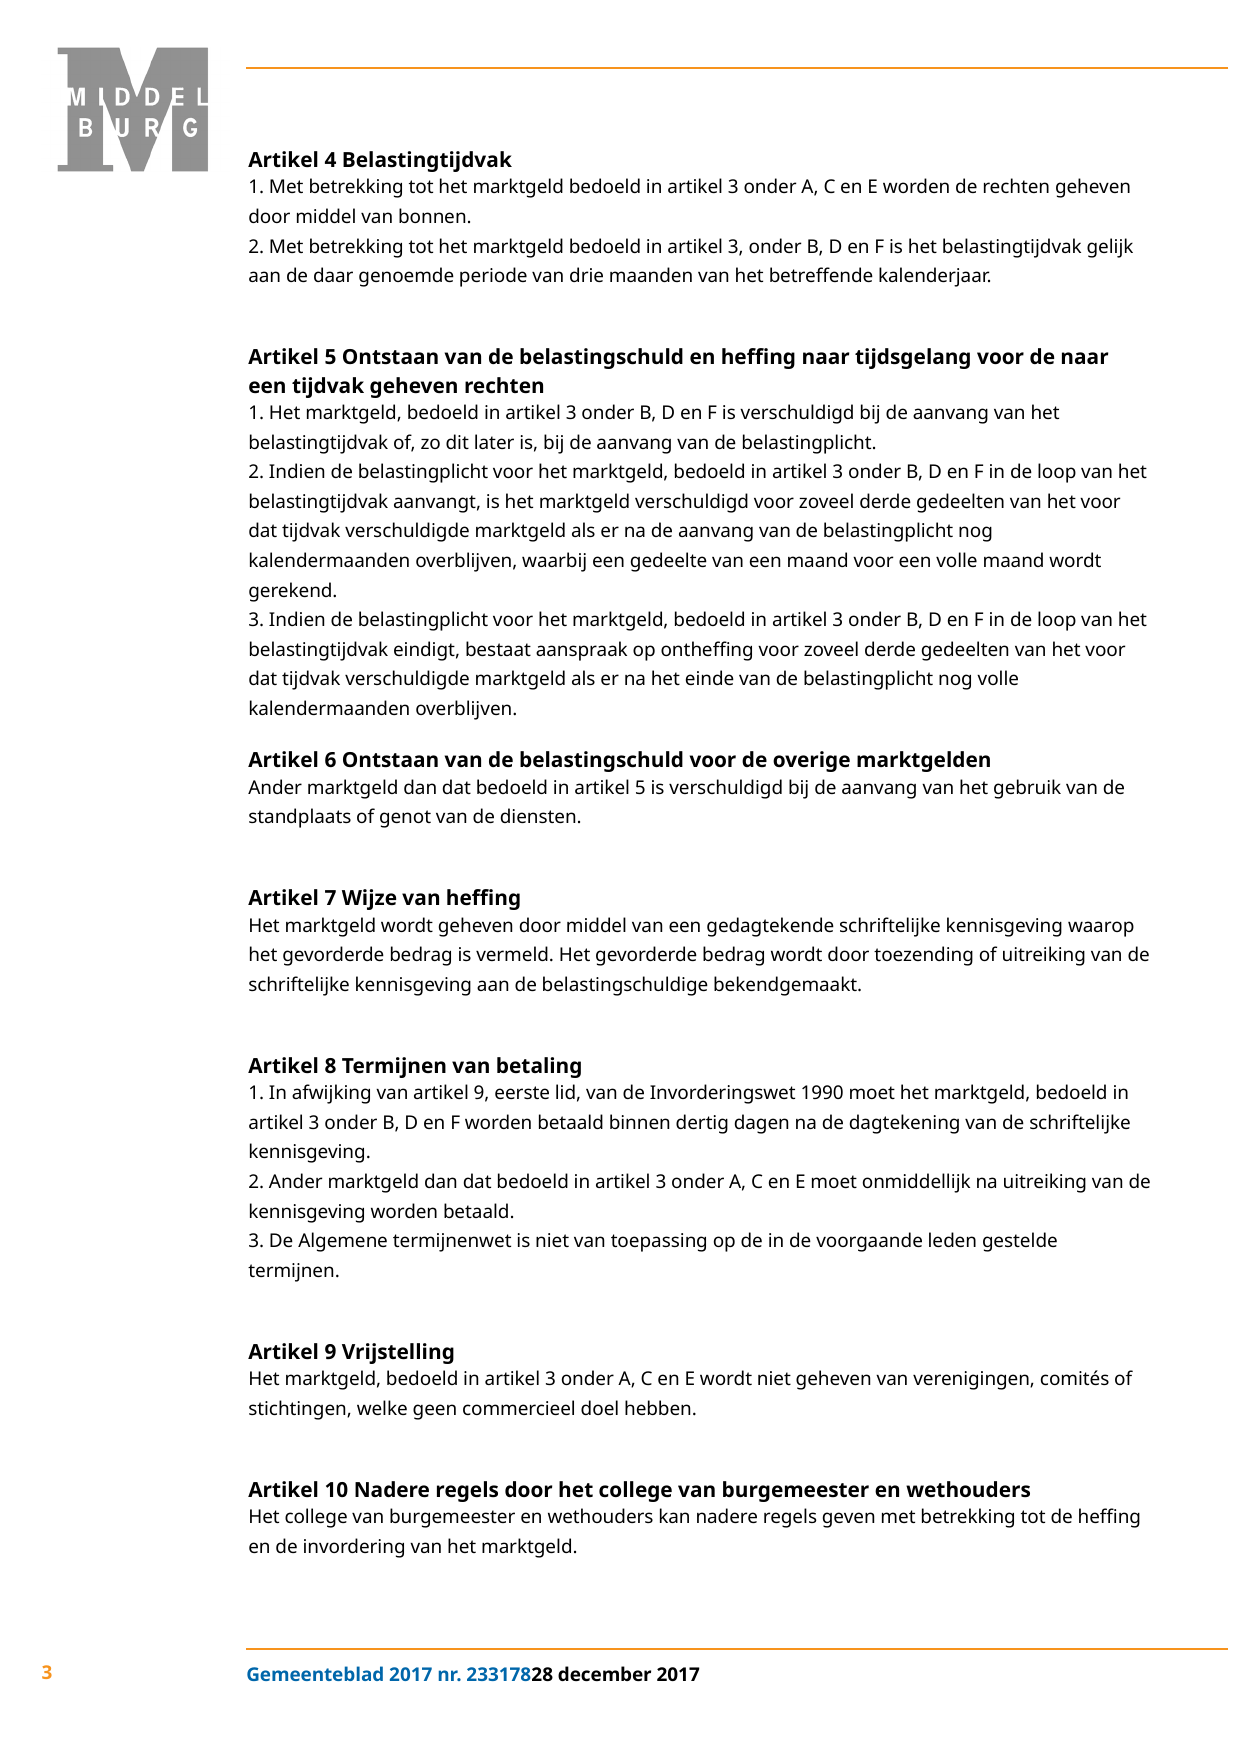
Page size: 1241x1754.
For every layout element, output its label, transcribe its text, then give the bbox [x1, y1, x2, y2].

text 2. Met betrekking tot het marktgeld bedoeld in artikel 3, onder B, D en F is het belastingtijdvak gelijk aan de daar genoemde periode van drie maanden van het betreffende kalenderjaar. [248, 233, 1152, 288]
text 2. Indien de belastingplicht voor het marktgeld, bedoeld in artikel 3 onder B, D en F in de loop van het belastingtijdvak aanvangt, is het marktgeld verschuldigd voor zoveel derde gedeelten van het voor dat tijdvak verschuldigde marktgeld als er na de aanvang van de belastingplicht nog kalendermaanden overblijven, waarbij een gedeelte van een maand voor een volle maand wordt gerekend. [248, 458, 1152, 602]
text 1. In afwijking van artikel 9, eerste lid, van de Invorderingswet 1990 moet het marktgeld, bedoeld in artikel 3 onder B, D en F worden betaald binnen dertig dagen na de dagtekening van de schriftelijke kennisgeving. [248, 1079, 1152, 1164]
text Artikel 9 Vrijstelling [248, 1337, 1152, 1366]
text 3. De Algemene termijnenwet is niet van toepassing op de in de voorgaande leden gestelde termijnen. [248, 1227, 1152, 1283]
text Artikel 7 Wijze van heffing [248, 883, 1152, 912]
text Het marktgeld, bedoeld in artikel 3 onder A, C en E wordt niet geheven van verenigingen, comités of stichtingen, welke geen commercieel doel hebben. [248, 1366, 1152, 1421]
text 1. Met betrekking tot het marktgeld bedoeld in artikel 3 onder A, C en E worden de rechten geheven door middel van bonnen. [248, 174, 1152, 229]
text 2. Ander marktgeld dan dat bedoeld in artikel 3 onder A, C en E moet onmiddellijk na uitreiking van de kennisgeving worden betaald. [248, 1168, 1152, 1224]
text Artikel 5 Ontstaan van de belastingschuld en heffing naar tijdsgelang voor de naar een tijdvak geheven rechten [248, 342, 1152, 399]
text Artikel 8 Termijnen van betaling [248, 1051, 1152, 1079]
picture [41, 47, 231, 172]
text Artikel 6 Ontstaan van de belastingschuld voor de overige marktgelden [248, 746, 1152, 774]
text Artikel 4 Belastingtijdvak [248, 145, 1152, 174]
text Artikel 10 Nadere regels door het college van burgemeester en wethouders [248, 1475, 1152, 1503]
text 1. Het marktgeld, bedoeld in artikel 3 onder B, D en F is verschuldigd bij de aanvang van het belastingtijdvak of, zo dit later is, bij de aanvang van de belastingplicht. [248, 399, 1152, 454]
text Het marktgeld wordt geheven door middel van een gedagtekende schriftelijke kennisgeving waarop het gevorderde bedrag is vermeld. Het gevorderde bedrag wordt door toezending of uitreiking van de schriftelijke kennisgeving aan de belastingschuldige bekendgemaakt. [248, 912, 1152, 997]
text 3. Indien de belastingplicht voor het marktgeld, bedoeld in artikel 3 onder B, D en F in de loop van het belastingtijdvak eindigt, bestaat aanspraak op ontheffing voor zoveel derde gedeelten van het voor dat tijdvak verschuldigde marktgeld als er na het einde van de belastingplicht nog volle kalendermaanden overblijven. [248, 606, 1152, 721]
text Ander marktgeld dan dat bedoeld in artikel 5 is verschuldigd bij de aanvang van het gebruik van de standplaats of genot van de diensten. [248, 774, 1152, 829]
text Het college van burgemeester en wethouders kan nadere regels geven met betrekking tot de heffing en de invordering van het marktgeld. [248, 1503, 1152, 1559]
